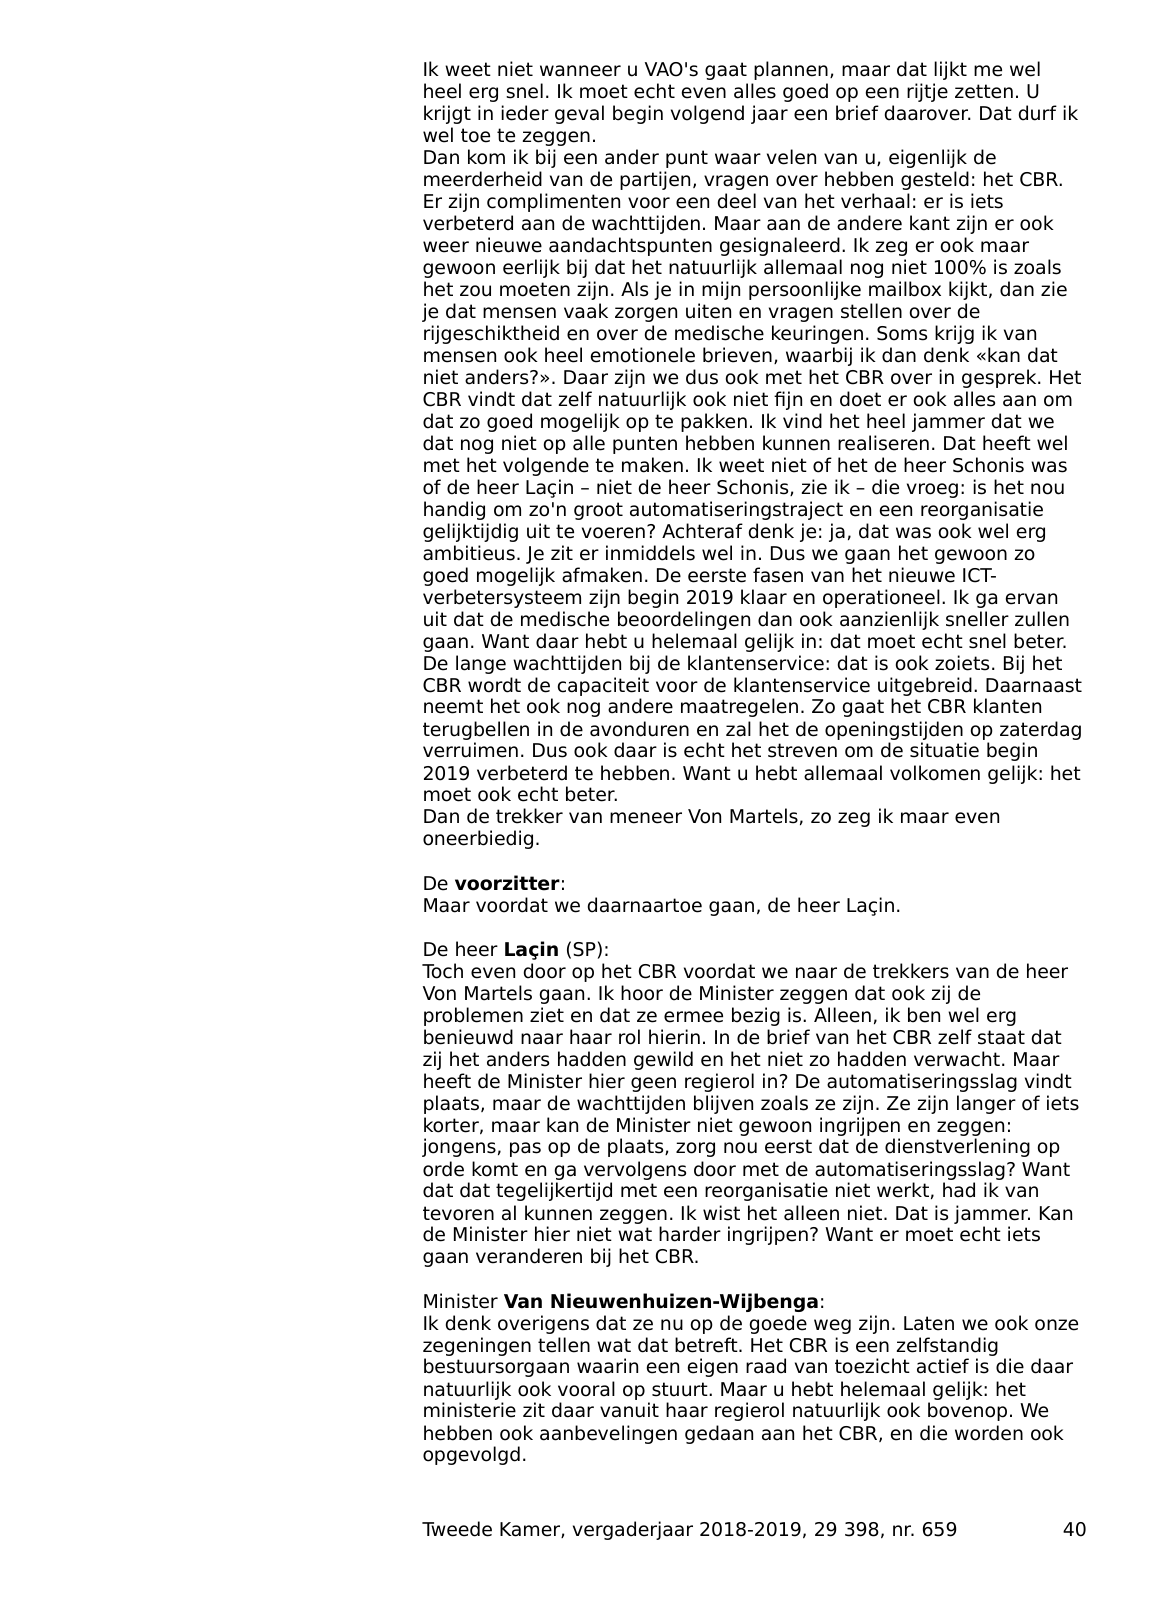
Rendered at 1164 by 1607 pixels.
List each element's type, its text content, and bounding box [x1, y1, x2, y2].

text Dan kom ik bij een ander punt waar velen van u, eigenlijk de meerderheid van de partijen, vragen over hebben gesteld: het CBR. Er zijn complimenten voor een deel van het verhaal: er is iets verbeterd aan de wachttijden. Maar aan de andere kant zijn er ook weer nieuwe aandachtspunten gesignaleerd. Ik zeg er ook maar gewoon eerlijk bij dat het natuurlijk allemaal nog niet 100% is zoals het zou moeten zijn. Als je in mijn persoonlijke mailbox kijkt, dan zie je dat mensen vaak zorgen uiten en vragen stellen over de rijgeschiktheid en over de medische keuringen. Soms krijg ik van mensen ook heel emotionele brieven, waarbij ik dan denk «kan dat niet anders?». Daar zijn we dus ook met het CBR over in gesprek. Het CBR vindt dat zelf natuurlijk ook niet fijn en doet er ook alles aan om dat zo goed mogelijk op te pakken. Ik vind het heel jammer dat we dat nog niet op alle punten hebben kunnen realiseren. Dat heeft wel met het volgende te maken. Ik weet niet of het de heer Schonis was of de heer Laçin – niet de heer Schonis, zie ik – die vroeg: is het nou handig om zo'n groot automatiseringstraject en een reorganisatie gelijktijdig uit te voeren? Achteraf denk je: ja, dat was ook wel erg ambitieus. Je zit er inmiddels wel in. Dus we gaan het gewoon zo goed mogelijk afmaken. De eerste fasen van het nieuwe ICT-verbetersysteem zijn begin 2019 klaar en operationeel. Ik ga ervan uit dat de medische beoordelingen dan ook aanzienlijk sneller zullen gaan. Want daar hebt u helemaal gelijk in: dat moet echt snel beter. [422, 147, 1087, 652]
text De voorzitter: [422, 872, 1087, 894]
text De lange wachttijden bij de klantenservice: dat is ook zoiets. Bij het CBR wordt de capaciteit voor de klantenservice uitgebreid. Daarnaast neemt het ook nog andere maatregelen. Zo gaat het CBR klanten terugbellen in de avonduren en zal het de openingstijden op zaterdag verruimen. Dus ook daar is echt het streven om de situatie begin 2019 verbeterd te hebben. Want u hebt allemaal volkomen gelijk: het moet ook echt beter. [422, 652, 1087, 806]
text Ik weet niet wanneer u VAO's gaat plannen, maar dat lijkt me wel heel erg snel. Ik moet echt even alles goed op een rijtje zetten. U krijgt in ieder geval begin volgend jaar een brief daarover. Dat durf ik wel toe te zeggen. [422, 59, 1087, 147]
text Dan de trekker van meneer Von Martels, zo zeg ik maar even oneerbiedig. [422, 806, 1087, 850]
text Ik denk overigens dat ze nu op de goede weg zijn. Laten we ook onze zegeningen tellen wat dat betreft. Het CBR is een zelfstandig bestuursorgaan waarin een eigen raad van toezicht actief is die daar natuurlijk ook vooral op stuurt. Maar u hebt helemaal gelijk: het ministerie zit daar vanuit haar regierol natuurlijk ook bovenop. We hebben ook aanbevelingen gedaan aan het CBR, en die worden ook opgevolgd. [422, 1312, 1087, 1466]
text Maar voordat we daarnaartoe gaan, de heer Laçin. [422, 894, 1087, 916]
text Minister Van Nieuwenhuizen-Wijbenga: [422, 1291, 1087, 1312]
text Toch even door op het CBR voordat we naar de trekkers van de heer Von Martels gaan. Ik hoor de Minister zeggen dat ook zij de problemen ziet en dat ze ermee bezig is. Alleen, ik ben wel erg benieuwd naar haar rol hierin. In de brief van het CBR zelf staat dat zij het anders hadden gewild en het niet zo hadden verwacht. Maar heeft de Minister hier geen regierol in? De automatiseringsslag vindt plaats, maar de wachttijden blijven zoals ze zijn. Ze zijn langer of iets korter, maar kan de Minister niet gewoon ingrijpen en zeggen: jongens, pas op de plaats, zorg nou eerst dat de dienstverlening op orde komt en ga vervolgens door met de automatiseringsslag? Want dat dat tegelijkertijd met een reorganisatie niet werkt, had ik van tevoren al kunnen zeggen. Ik wist het alleen niet. Dat is jammer. Kan de Minister hier niet wat harder ingrijpen? Want er moet echt iets gaan veranderen bij het CBR. [422, 961, 1087, 1268]
text De heer Laçin (SP): [422, 939, 1087, 961]
